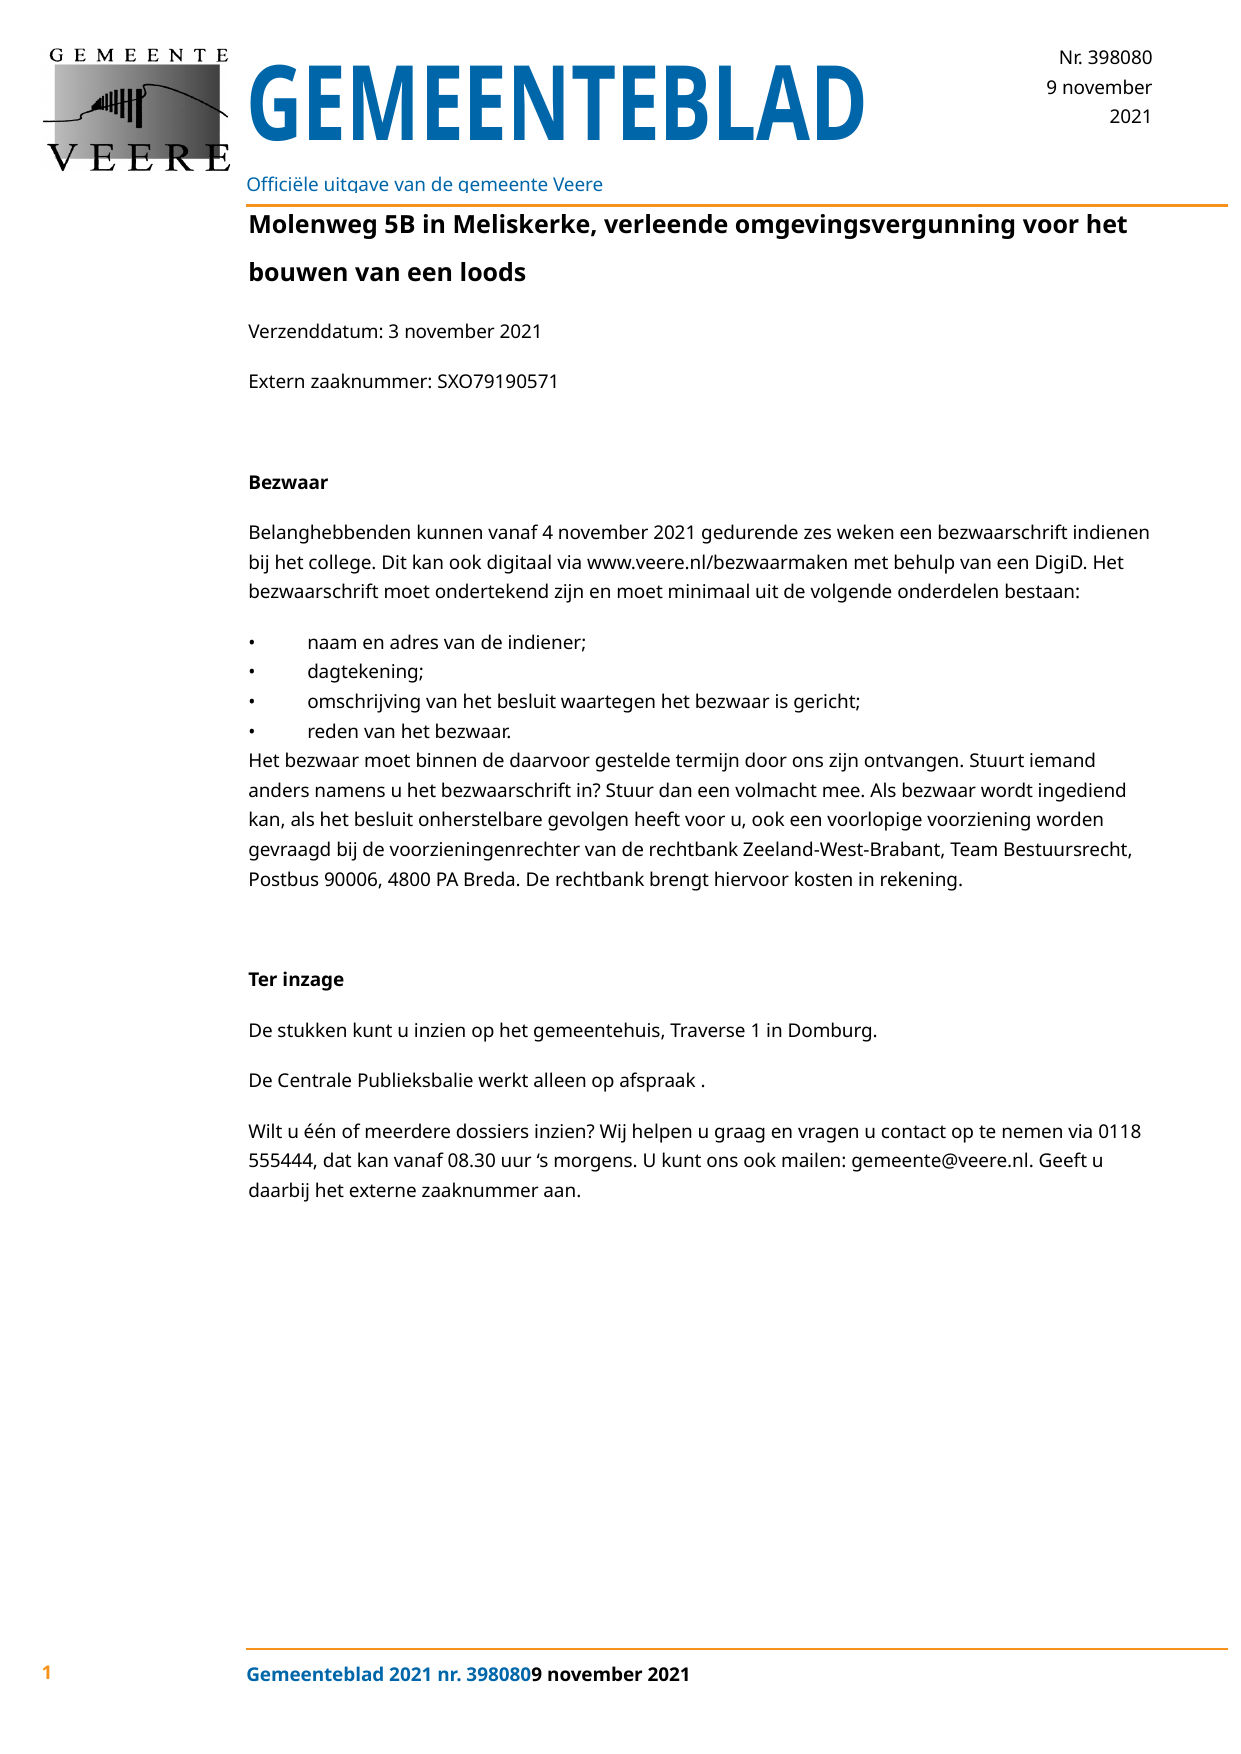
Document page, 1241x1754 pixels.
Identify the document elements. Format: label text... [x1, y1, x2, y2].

picture [41, 47, 231, 172]
text Extern zaaknummer: SXO79190571 [248, 368, 1152, 394]
text Het bezwaar moet binnen de daarvoor gestelde termijn door ons zijn ontvangen. Stuurt iemand anders namens u het bezwaarschrift in? Stuur dan een volmacht mee. Als bezwaar wordt ingediend kan, als het besluit onherstelbare gevolgen heeft voor u, ook een voorlopige voorziening worden gevraagd bij de voorzieningenrechter van de rechtbank Zeeland-West-Brabant, Team Bestuursrecht, Postbus 90006, 4800 PA Breda. De rechtbank brengt hiervoor kosten in rekening. [248, 747, 1152, 892]
text Belanghebbenden kunnen vanaf 4 november 2021 gedurende zes weken een bezwaarschrift indienen bij het college. Dit kan ook digitaal via www.veere.nl/bezwaarmaken met behulp van een DigiD. Het bezwaarschrift moet ondertekend zijn en moet minimaal uit de volgende onderdelen bestaan: [248, 519, 1152, 604]
text Molenweg 5B in Meliskerke, verleende omgevingsvergunning voor het bouwen van een loods [248, 207, 1152, 288]
text Wilt u één of meerdere dossiers inzien? Wij helpen u graag en vragen u contact op te nemen via 0118 555444, dat kan vanaf 08.30 uur ‘s morgens. U kunt ons ook mailen: gemeente@veere.nl. Geeft u daarbij het externe zaaknummer aan. [248, 1118, 1152, 1203]
list reden van het bezwaar. [248, 718, 1152, 744]
list naam en adres van de indiener; [248, 629, 1152, 655]
text Ter inzage [248, 967, 1152, 992]
text Bezwaar [248, 469, 1152, 495]
list dagtekening; [248, 659, 1152, 684]
text Verzenddatum: 3 november 2021 [248, 318, 1152, 344]
text De Centrale Publieksbalie werkt alleen op afspraak . [248, 1067, 1152, 1093]
text De stukken kunt u inzien op het gemeentehuis, Traverse 1 in Domburg. [248, 1017, 1152, 1043]
list omschrijving van het besluit waartegen het bezwaar is gericht; [248, 688, 1152, 714]
